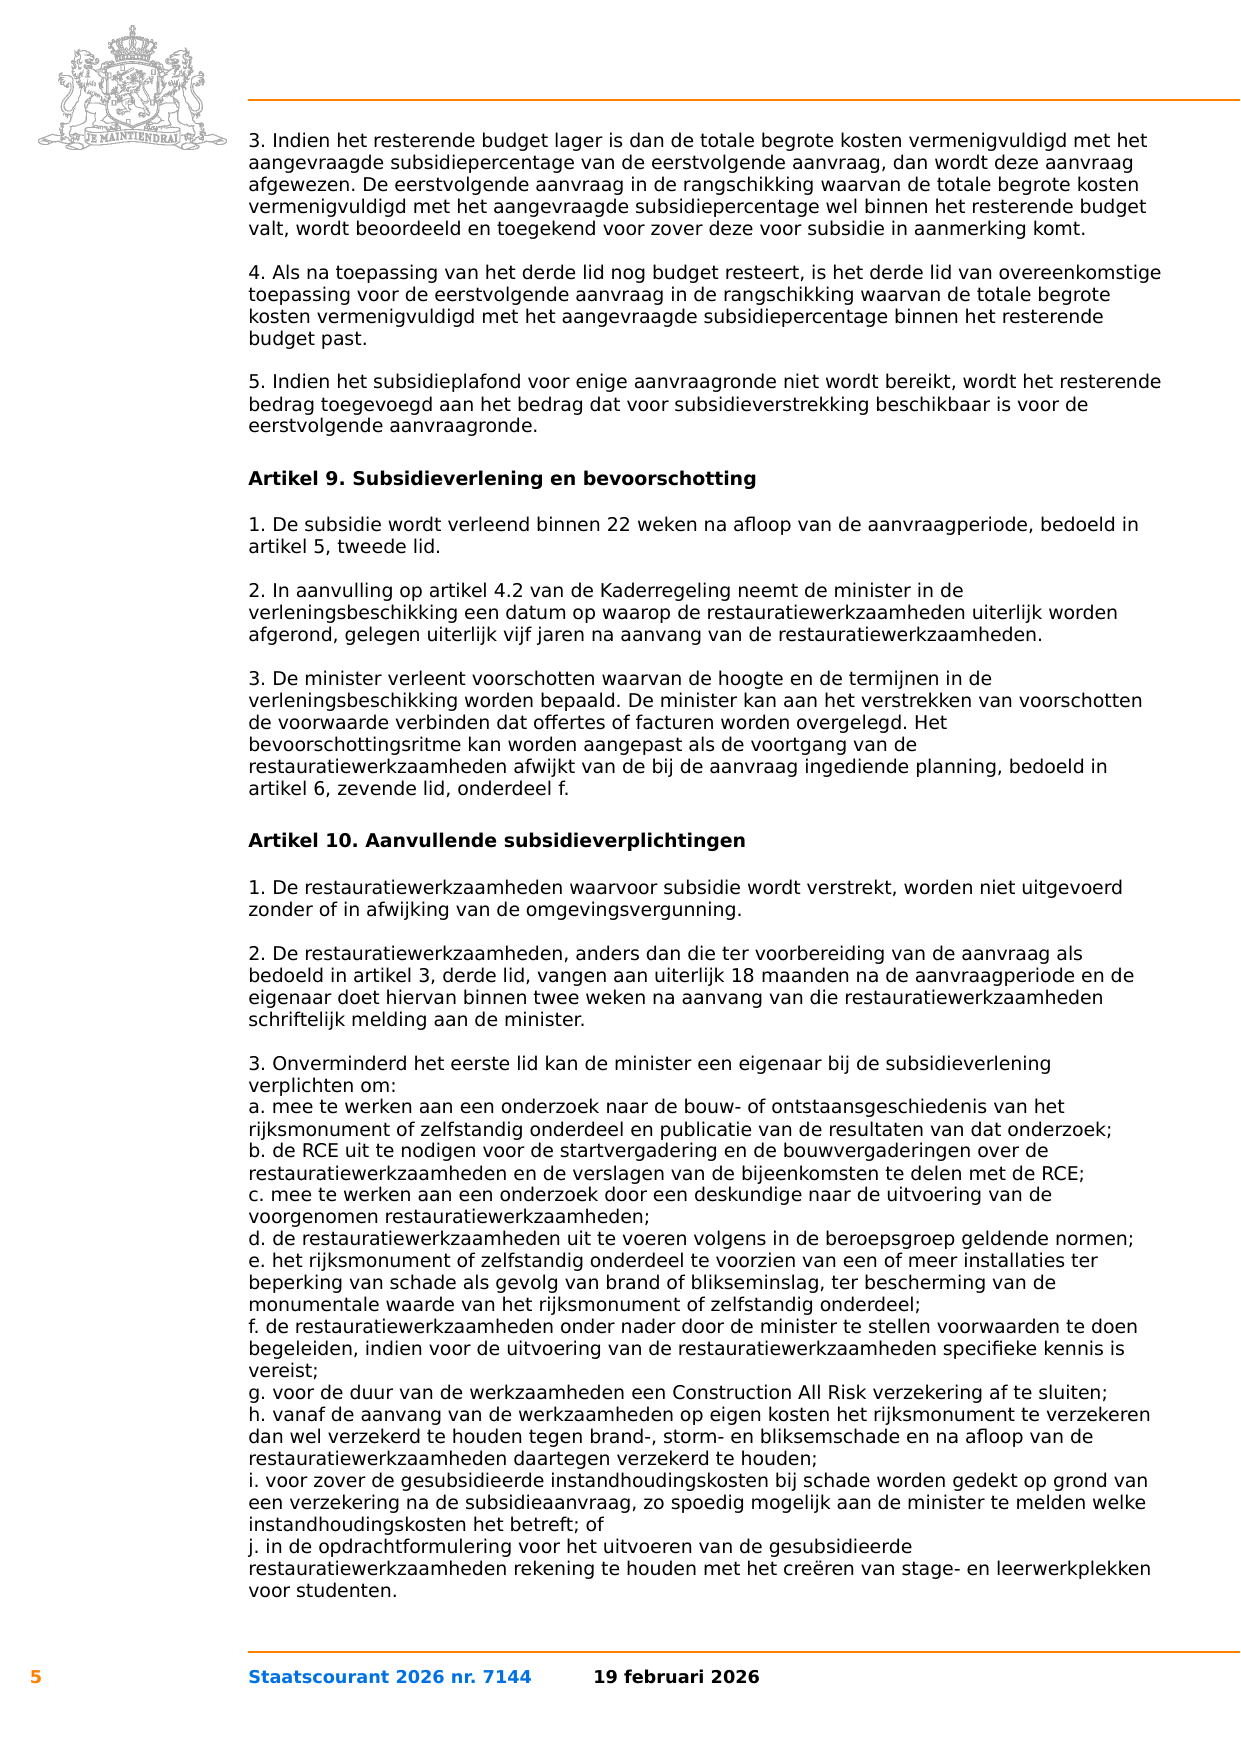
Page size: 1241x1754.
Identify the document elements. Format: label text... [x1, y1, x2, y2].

text 4. Als na toepassing van het derde lid nog budget resteert, is het derde lid van overeenkomstige toepassing voor de eerstvolgende aanvraag in de rangschikking waarvan de totale begrote kosten vermenigvuldigd met het aangevraagde subsidiepercentage binnen het resterende budget past. [248, 262, 1163, 349]
text f. de restauratiewerkzaamheden onder nader door de minister te stellen voorwaarden te doen begeleiden, indien voor de uitvoering van de restauratiewerkzaamheden specifieke kennis is vereist; [248, 1316, 1163, 1382]
text d. de restauratiewerkzaamheden uit te voeren volgens in de beroepsgroep geldende normen; [248, 1228, 1163, 1250]
subtitle Artikel 9. Subsidieverlening en bevoorschotting [248, 467, 1163, 489]
picture [38, 25, 227, 150]
text j. in de opdrachtformulering voor het uitvoeren van de gesubsidieerde restauratiewerkzaamheden rekening te houden met het creëren van stage- en leerwerkplekken voor studenten. [248, 1536, 1163, 1602]
subtitle Artikel 10. Aanvullende subsidieverplichtingen [248, 830, 1163, 852]
text 1. De subsidie wordt verleend binnen 22 weken na afloop van de aanvraagperiode, bedoeld in artikel 5, tweede lid. [248, 514, 1163, 558]
text 5. Indien het subsidieplafond voor enige aanvraagronde niet wordt bereikt, wordt het resterende bedrag toegevoegd aan het bedrag dat voor subsidieverstrekking beschikbaar is voor de eerstvolgende aanvraagronde. [248, 371, 1163, 437]
text c. mee te werken aan een onderzoek door een deskundige naar de uitvoering van de voorgenomen restauratiewerkzaamheden; [248, 1184, 1163, 1228]
text a. mee te werken aan een onderzoek naar de bouw- of ontstaansgeschiedenis van het rijksmonument of zelfstandig onderdeel en publicatie van de resultaten van dat onderzoek; [248, 1096, 1163, 1140]
text 1. De restauratiewerkzaamheden waarvoor subsidie wordt verstrekt, worden niet uitgevoerd zonder of in afwijking van de omgevingsvergunning. [248, 877, 1163, 921]
text i. voor zover de gesubsidieerde instandhoudingskosten bij schade worden gedekt op grond van een verzekering na de subsidieaanvraag, zo spoedig mogelijk aan de minister te melden welke instandhoudingskosten het betreft; of [248, 1470, 1163, 1536]
text e. het rijksmonument of zelfstandig onderdeel te voorzien van een of meer installaties ter beperking van schade als gevolg van brand of blikseminslag, ter bescherming van de monumentale waarde van het rijksmonument of zelfstandig onderdeel; [248, 1250, 1163, 1316]
text 2. De restauratiewerkzaamheden, anders dan die ter voorbereiding van de aanvraag als bedoeld in artikel 3, derde lid, vangen aan uiterlijk 18 maanden na de aanvraagperiode en de eigenaar doet hiervan binnen twee weken na aanvang van die restauratiewerkzaamheden schriftelijk melding aan de minister. [248, 943, 1163, 1031]
text 2. In aanvulling op artikel 4.2 van de Kaderregeling neemt de minister in de verleningsbeschikking een datum op waarop de restauratiewerkzaamheden uiterlijk worden afgerond, gelegen uiterlijk vijf jaren na aanvang van de restauratiewerkzaamheden. [248, 580, 1163, 646]
text 3. De minister verleent voorschotten waarvan de hoogte en de termijnen in de verleningsbeschikking worden bepaald. De minister kan aan het verstrekken van voorschotten de voorwaarde verbinden dat offertes of facturen worden overgelegd. Het bevoorschottingsritme kan worden aangepast als de voortgang van de restauratiewerkzaamheden afwijkt van de bij de aanvraag ingediende planning, bedoeld in artikel 6, zevende lid, onderdeel f. [248, 668, 1163, 800]
text b. de RCE uit te nodigen voor de startvergadering en de bouwvergaderingen over de restauratiewerkzaamheden en de verslagen van de bijeenkomsten te delen met de RCE; [248, 1140, 1163, 1184]
text 3. Indien het resterende budget lager is dan de totale begrote kosten vermenigvuldigd met het aangevraagde subsidiepercentage van de eerstvolgende aanvraag, dan wordt deze aanvraag afgewezen. De eerstvolgende aanvraag in de rangschikking waarvan de totale begrote kosten vermenigvuldigd met het aangevraagde subsidiepercentage wel binnen het resterende budget valt, wordt beoordeeld en toegekend voor zover deze voor subsidie in aanmerking komt. [248, 130, 1163, 240]
text g. voor de duur van de werkzaamheden een Construction All Risk verzekering af te sluiten; [248, 1382, 1163, 1404]
text 3. Onverminderd het eerste lid kan de minister een eigenaar bij de subsidieverlening verplichten om: [248, 1052, 1163, 1096]
text h. vanaf de aanvang van de werkzaamheden op eigen kosten het rijksmonument te verzekeren dan wel verzekerd te houden tegen brand-, storm- en bliksemschade en na afloop van de restauratiewerkzaamheden daartegen verzekerd te houden; [248, 1404, 1163, 1470]
